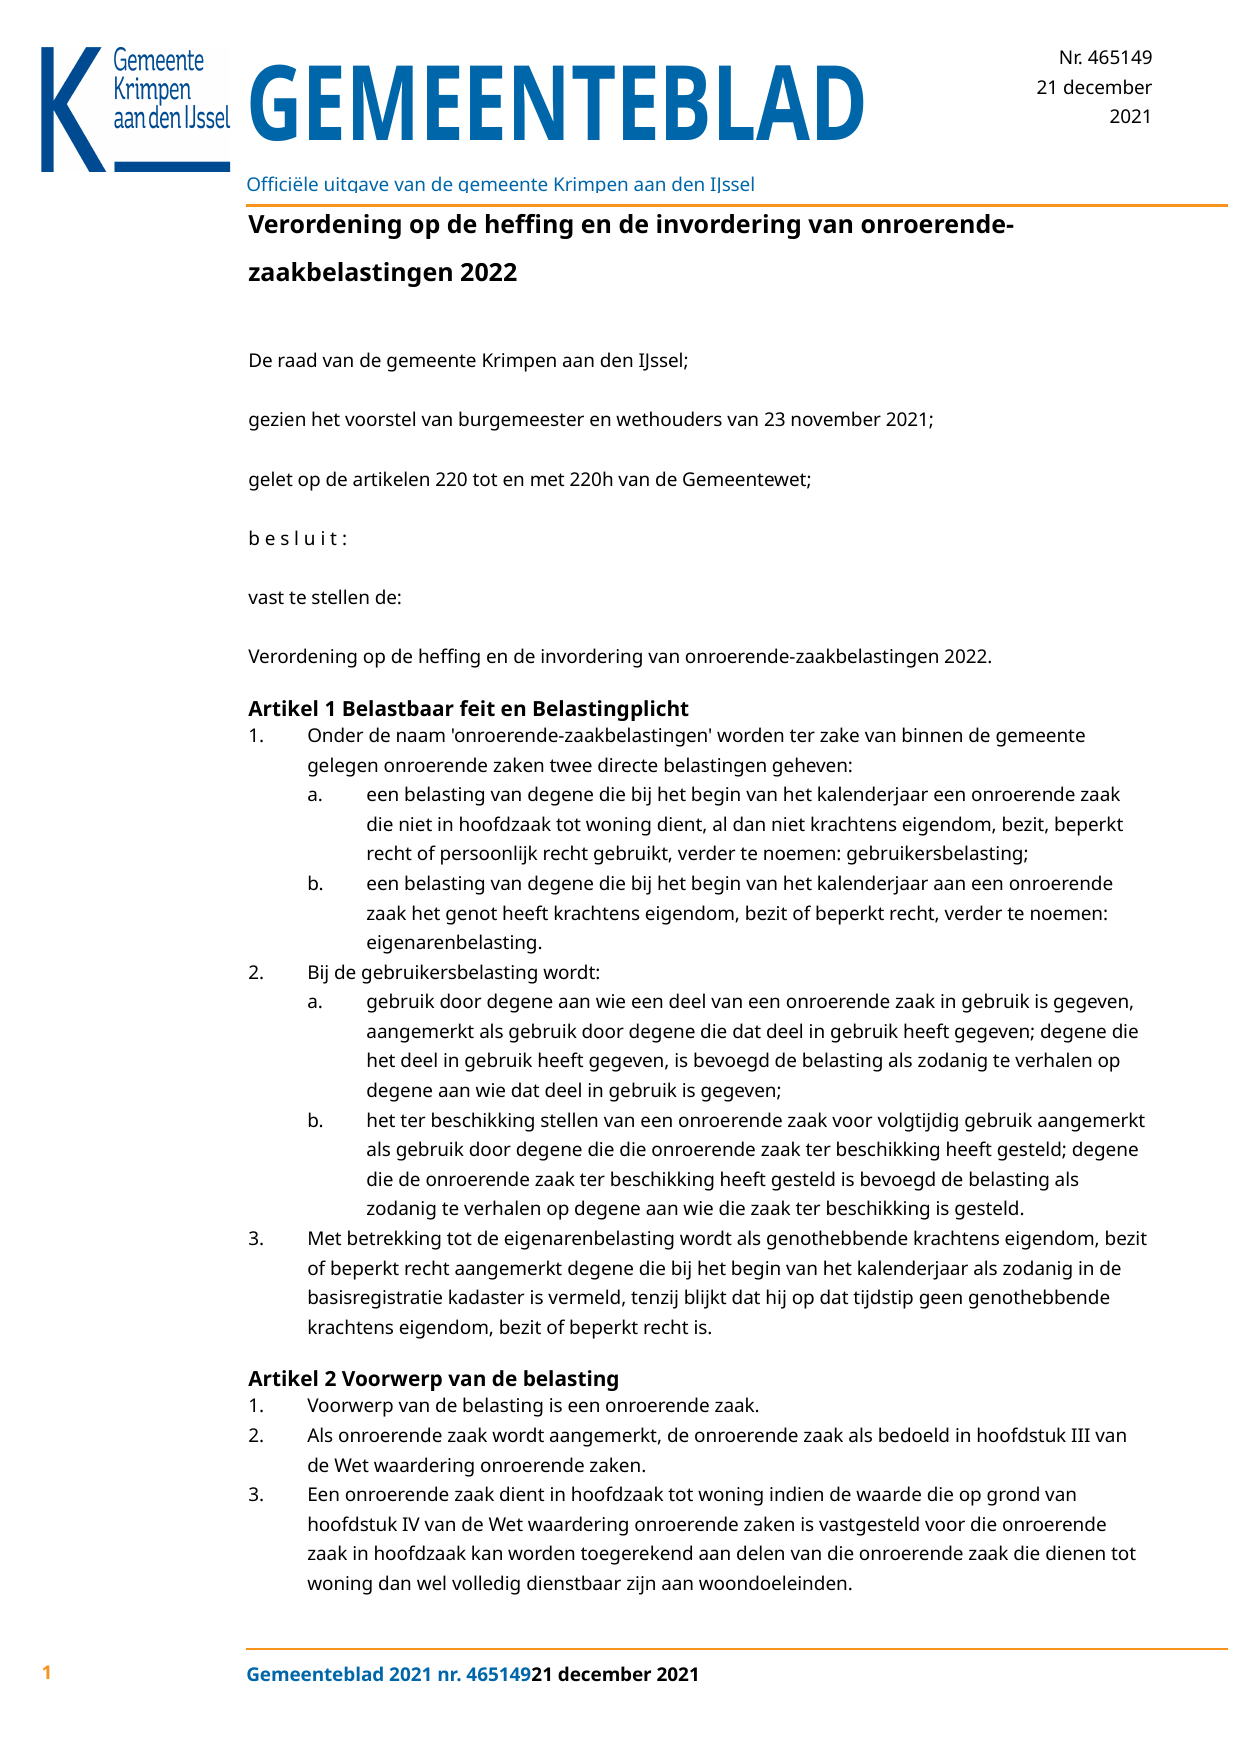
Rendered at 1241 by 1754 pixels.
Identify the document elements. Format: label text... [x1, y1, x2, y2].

text b e s l u i t : [248, 525, 1152, 551]
list Onder de naam 'onroerende-zaakbelastingen' worden ter zake van binnen de gemeente gelegen onroerende zaken twee directe belastingen geheven: [248, 722, 1152, 777]
text gelet op de artikelen 220 tot en met 220h van de Gemeentewet; [248, 466, 1152, 492]
list Met betrekking tot de eigenarenbelasting wordt als genothebbende krachtens eigendom, bezit of beperkt recht aangemerkt degene die bij het begin van het kalenderjaar als zodanig in de basisregistratie kadaster is vermeld, tenzij blijkt dat hij op dat tijdstip geen genothebbende krachtens eigendom, bezit of beperkt recht is. [248, 1225, 1152, 1339]
list een belasting van degene die bij het begin van het kalenderjaar aan een onroerende zaak het genot heeft krachtens eigendom, bezit of beperkt recht, verder te noemen: eigenarenbelasting. [307, 870, 1152, 955]
list Voorwerp van de belasting is een onroerende zaak. [248, 1393, 1152, 1418]
text Verordening op de heffing en de invordering van onroerende-zaakbelastingen 2022. [248, 643, 1152, 669]
text Artikel 1 Belastbaar feit en Belastingplicht [248, 694, 1152, 722]
text Artikel 2 Voorwerp van de belasting [248, 1364, 1152, 1393]
list een belasting van degene die bij het begin van het kalenderjaar een onroerende zaak die niet in hoofdzaak tot woning dient, al dan niet krachtens eigendom, bezit, beperkt recht of persoonlijk recht gebruikt, verder te noemen: gebruikersbelasting; [307, 781, 1152, 866]
list het ter beschikking stellen van een onroerende zaak voor volgtijdig gebruik aangemerkt als gebruik door degene die die onroerende zaak ter beschikking heeft gesteld; degene die de onroerende zaak ter beschikking heeft gesteld is bevoegd de belasting als zodanig te verhalen op degene aan wie die zaak ter beschikking is gesteld. [307, 1107, 1152, 1221]
list Een onroerende zaak dient in hoofdzaak tot woning indien de waarde die op grond van hoofdstuk IV van de Wet waardering onroerende zaken is vastgesteld voor die onroerende zaak in hoofdzaak kan worden toegerekend aan delen van die onroerende zaak die dienen tot woning dan wel volledig dienstbaar zijn aan woondoeleinden. [248, 1481, 1152, 1596]
picture [41, 47, 231, 172]
list gebruik door degene aan wie een deel van een onroerende zaak in gebruik is gegeven, aangemerkt als gebruik door degene die dat deel in gebruik heeft gegeven; degene die het deel in gebruik heeft gegeven, is bevoegd de belasting als zodanig te verhalen op degene aan wie dat deel in gebruik is gegeven; [307, 988, 1152, 1103]
list Als onroerende zaak wordt aangemerkt, de onroerende zaak als bedoeld in hoofdstuk III van de Wet waardering onroerende zaken. [248, 1422, 1152, 1478]
text gezien het voorstel van burgemeester en wethouders van 23 november 2021; [248, 407, 1152, 432]
list Bij de gebruikersbelasting wordt: [248, 959, 1152, 984]
text De raad van de gemeente Krimpen aan den IJssel; [248, 347, 1152, 373]
text vast te stellen de: [248, 584, 1152, 610]
text Verordening op de heffing en de invordering van onroerende-zaakbelastingen 2022 [248, 207, 1152, 288]
